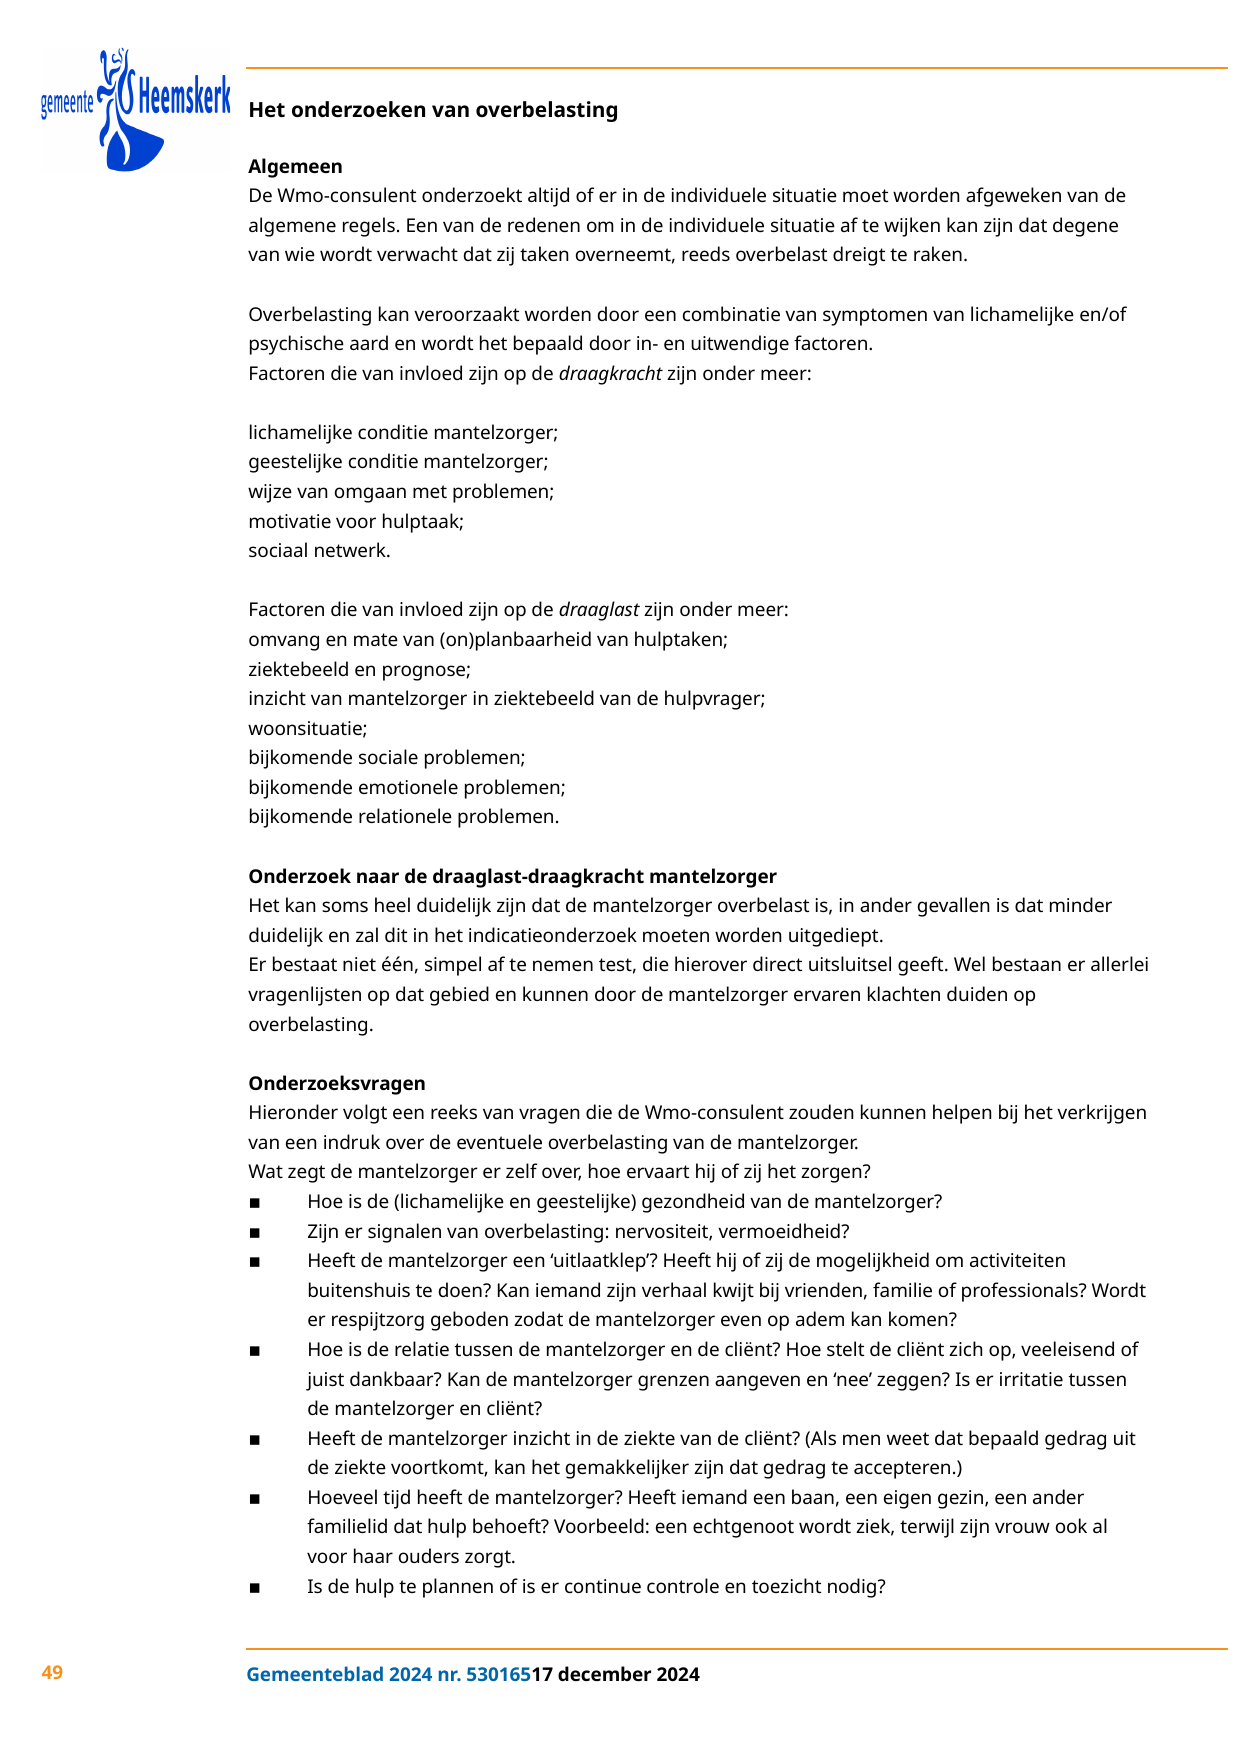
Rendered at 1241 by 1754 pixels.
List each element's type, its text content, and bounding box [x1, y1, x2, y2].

text inzicht van mantelzorger in ziektebeeld van de hulpvrager; [248, 685, 1152, 711]
text Het kan soms heel duidelijk zijn dat de mantelzorger overbelast is, in ander gevallen is dat minder duidelijk en zal dit in het indicatieonderzoek moeten worden uitgediept. [248, 892, 1152, 948]
text woonsituatie; [248, 715, 1152, 741]
list Hoe is de relatie tussen de mantelzorger en de cliënt? Hoe stelt de cliënt zich op, veeleisend of juist dankbaar? Kan de mantelzorger grenzen aangeven en ‘nee’ zeggen? Is er irritatie tussen de mantelzorger en cliënt? [248, 1336, 1152, 1421]
text lichamelijke conditie mantelzorger; [248, 419, 1152, 445]
picture [41, 47, 231, 172]
text Overbelasting kan veroorzaakt worden door een combinatie van symptomen van lichamelijke en/of psychische aard en wordt het bepaald door in- en uitwendige factoren. [248, 301, 1152, 356]
text motivatie voor hulptaak; [248, 508, 1152, 534]
text Onderzoek naar de draaglast-draagkracht mantelzorger [248, 863, 1152, 889]
text wijze van omgaan met problemen; [248, 478, 1152, 504]
text Hieronder volgt een reeks van vragen die de Wmo-consulent zouden kunnen helpen bij het verkrijgen van een indruk over de eventuele overbelasting van de mantelzorger. [248, 1099, 1152, 1155]
text Onderzoeksvragen [248, 1070, 1152, 1096]
text ziektebeeld en prognose; [248, 656, 1152, 682]
text sociaal netwerk. [248, 537, 1152, 563]
text Er bestaat niet één, simpel af te nemen test, die hierover direct uitsluitsel geeft. Wel bestaan er allerlei vragenlijsten op dat gebied en kunnen door de mantelzorger ervaren klachten duiden op overbelasting. [248, 952, 1152, 1037]
text Het onderzoeken van overbelasting [248, 95, 1152, 123]
text bijkomende sociale problemen; [248, 744, 1152, 770]
list Heeft de mantelzorger een ‘uitlaatklep’? Heeft hij of zij de mogelijkheid om activiteiten buitenshuis te doen? Kan iemand zijn verhaal kwijt bij vrienden, familie of professionals? Wordt er respijtzorg geboden zodat de mantelzorger even op adem kan komen? [248, 1247, 1152, 1332]
text Factoren die van invloed zijn op de draaglast zijn onder meer: [248, 597, 1152, 622]
text geestelijke conditie mantelzorger; [248, 449, 1152, 474]
text omvang en mate van (on)planbaarheid van hulptaken; [248, 626, 1152, 652]
list Hoeveel tijd heeft de mantelzorger? Heeft iemand een baan, een eigen gezin, een ander familielid dat hulp behoeft? Voorbeeld: een echtgenoot wordt ziek, terwijl zijn vrouw ook al voor haar ouders zorgt. [248, 1484, 1152, 1569]
text bijkomende emotionele problemen; [248, 774, 1152, 800]
text Factoren die van invloed zijn op de draagkracht zijn onder meer: [248, 360, 1152, 386]
text De Wmo-consulent onderzoekt altijd of er in de individuele situatie moet worden afgeweken van de algemene regels. Een van de redenen om in de individuele situatie af te wijken kan zijn dat degene van wie wordt verwacht dat zij taken overneemt, reeds overbelast dreigt te raken. [248, 182, 1152, 267]
text bijkomende relationele problemen. [248, 804, 1152, 829]
text Wat zegt de mantelzorger er zelf over, hoe ervaart hij of zij het zorgen? [248, 1159, 1152, 1184]
list Zijn er signalen van overbelasting: nervositeit, vermoeidheid? [248, 1218, 1152, 1244]
list Hoe is de (lichamelijke en geestelijke) gezondheid van de mantelzorger? [248, 1188, 1152, 1214]
list Is de hulp te plannen of is er continue controle en toezicht nodig? [248, 1573, 1152, 1599]
list Heeft de mantelzorger inzicht in de ziekte van de cliënt? (Als men weet dat bepaald gedrag uit de ziekte voortkomt, kan het gemakkelijker zijn dat gedrag te accepteren.) [248, 1425, 1152, 1480]
text Algemeen [248, 153, 1152, 179]
